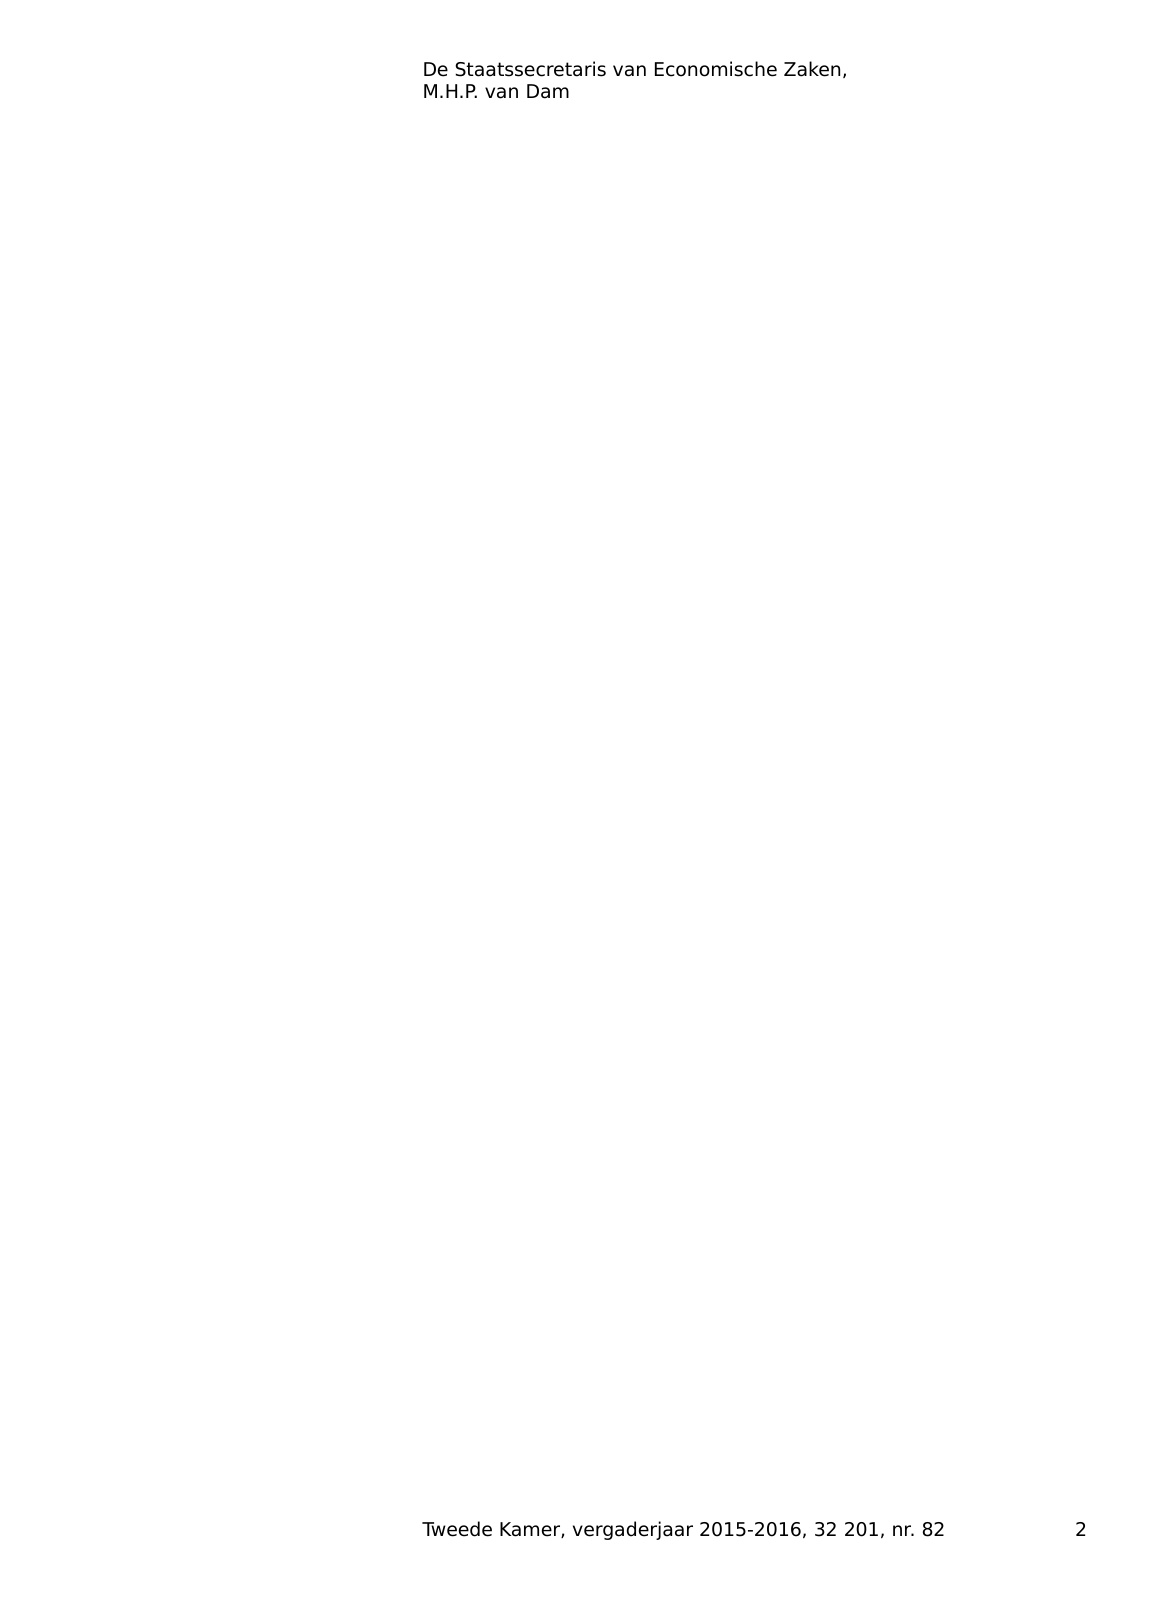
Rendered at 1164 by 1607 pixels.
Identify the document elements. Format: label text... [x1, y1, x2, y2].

text De Staatssecretaris van Economische Zaken, M.H.P. van Dam [422, 59, 1087, 103]
